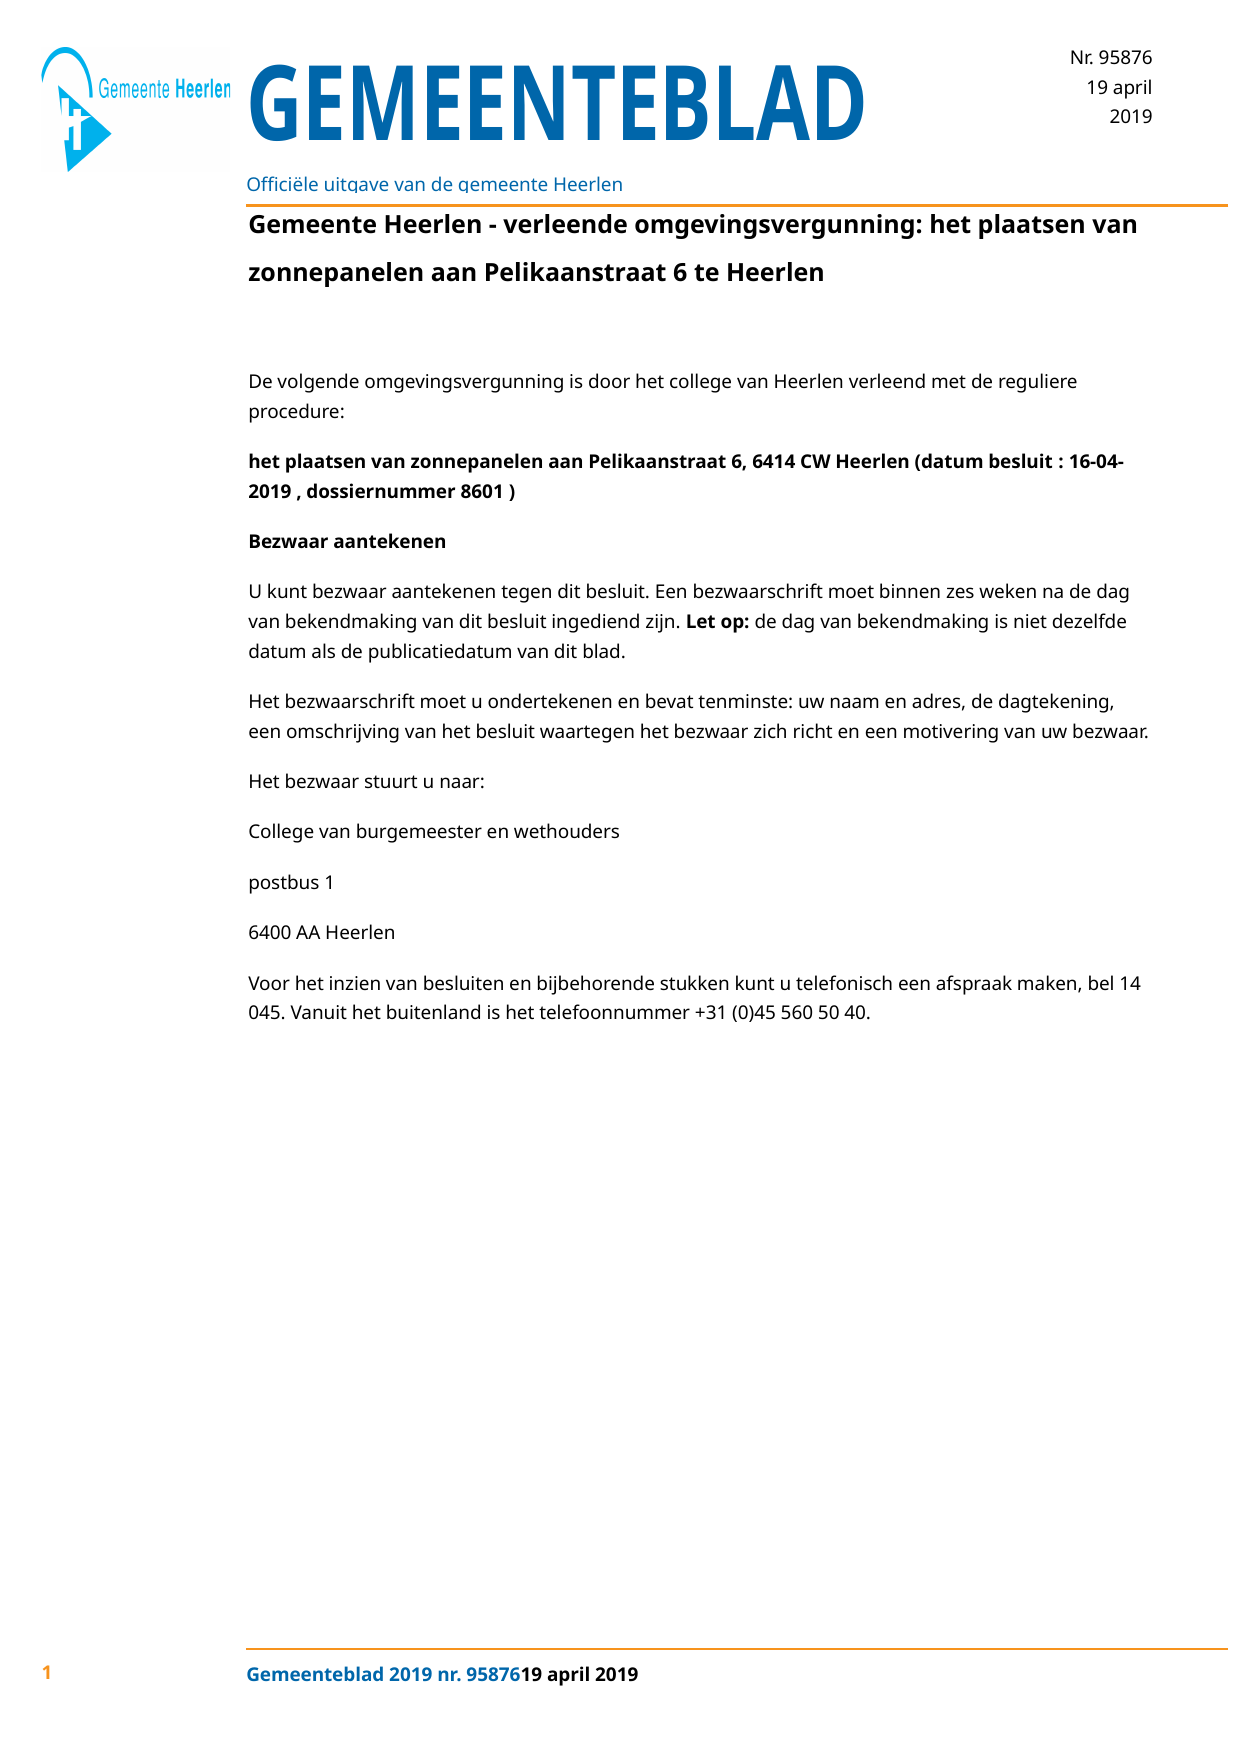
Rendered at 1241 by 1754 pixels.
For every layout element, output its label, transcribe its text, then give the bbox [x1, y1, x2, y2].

text Voor het inzien van besluiten en bijbehorende stukken kunt u telefonisch een afspraak maken, bel 14 045. Vanuit het buitenland is het telefoonnummer +31 (0)45 560 50 40. [248, 970, 1152, 1025]
text Het bezwaar stuurt u naar: [248, 768, 1152, 794]
text Gemeente Heerlen - verleende omgevingsvergunning: het plaatsen van zonnepanelen aan Pelikaanstraat 6 te Heerlen [248, 207, 1152, 288]
text 6400 AA Heerlen [248, 919, 1152, 945]
picture [41, 47, 58, 70]
text College van burgemeester en wethouders [248, 819, 1152, 844]
text De volgende omgevingsvergunning is door het college van Heerlen verleend met de reguliere procedure: [248, 368, 1152, 424]
picture [41, 47, 231, 172]
text postbus 1 [248, 869, 1152, 895]
text het plaatsen van zonnepanelen aan Pelikaanstraat 6, 6414 CW Heerlen (datum besluit : 16-04-2019 , dossiernummer 8601 ) [248, 448, 1152, 504]
text Bezwaar aantekenen [248, 528, 1152, 554]
text Het bezwaarschrift moet u ondertekenen en bevat tenminste: uw naam en adres, de dagtekening, een omschrijving van het besluit waartegen het bezwaar zich richt en een motivering van uw bezwaar. [248, 688, 1152, 744]
text U kunt bezwaar aantekenen tegen dit besluit. Een bezwaarschrift moet binnen zes weken na de dag van bekendmaking van dit besluit ingediend zijn. Let op: de dag van bekendmaking is niet dezelfde datum als de publicatiedatum van dit blad. [248, 579, 1152, 664]
